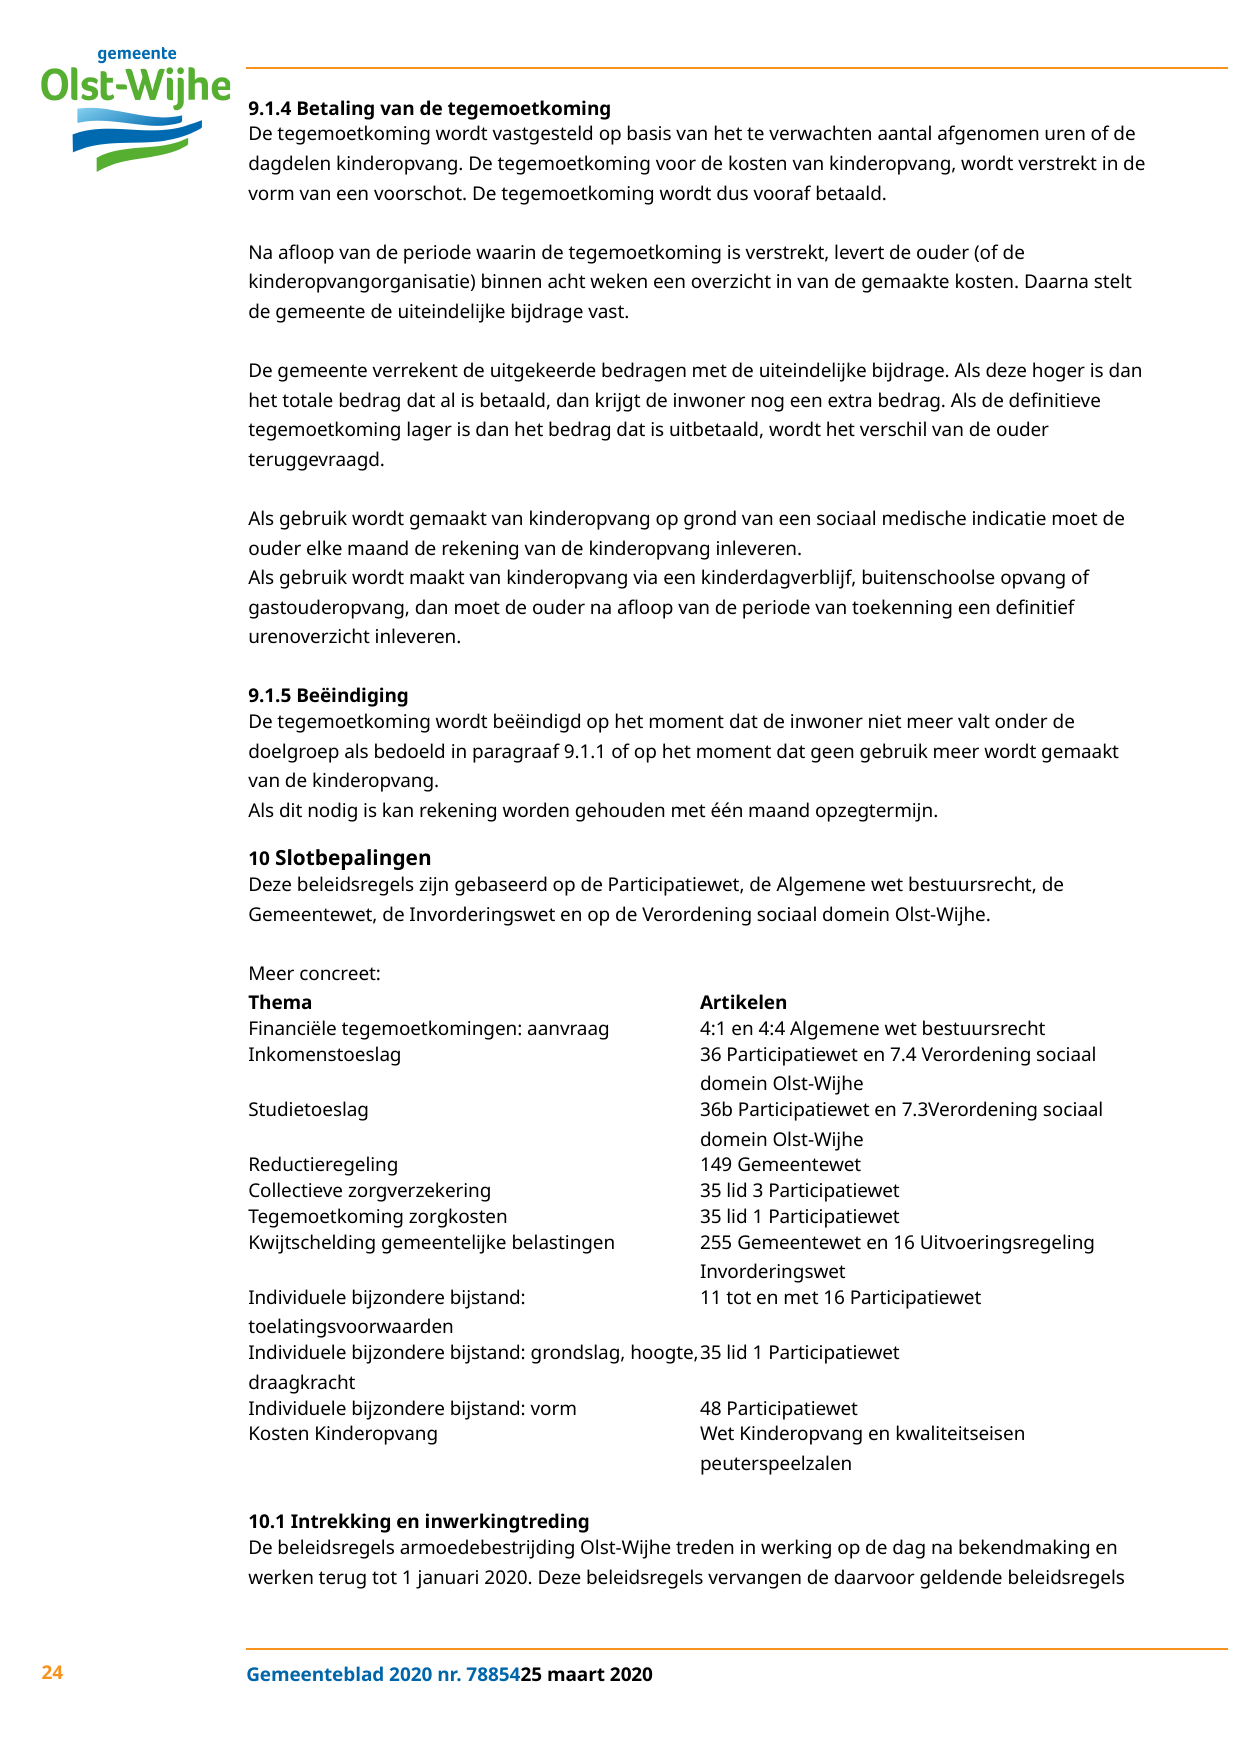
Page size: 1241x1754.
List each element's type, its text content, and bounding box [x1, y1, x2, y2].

text Als gebruik wordt gemaakt van kinderopvang op grond van een sociaal medische indicatie moet de ouder elke maand de rekening van de kinderopvang inleveren. [248, 505, 1152, 560]
table_cell 4:1 en 4:4 Algemene wet bestuursrecht [700, 1015, 1152, 1041]
table_cell 255 Gemeentewet en 16 Uitvoeringsregeling Invorderingswet [700, 1229, 1152, 1284]
text Als dit nodig is kan rekening worden gehouden met één maand opzegtermijn. [248, 797, 1152, 823]
table_cell 35 lid 1 Participatiewet [700, 1340, 1152, 1395]
table_cell Studietoeslag [248, 1096, 700, 1152]
text De beleidsregels armoedebestrijding Olst-Wijhe treden in werking op de dag na bekendmaking en werken terug tot 1 januari 2020. Deze beleidsregels vervangen de daarvoor geldende beleidsregels [248, 1534, 1152, 1590]
text Als gebruik wordt maakt van kinderopvang via een kinderdagverblijf, buitenschoolse opvang of gastouderopvang, dan moet de ouder na afloop van de periode van toekenning een definitief urenoverzicht inleveren. [248, 564, 1152, 649]
picture [41, 47, 231, 172]
table_cell Wet Kinderopvang en kwaliteitseisen peuterspeelzalen [700, 1421, 1152, 1476]
table_cell Kwijtschelding gemeentelijke belastingen [248, 1229, 700, 1284]
table_cell 35 lid 3 Participatiewet [700, 1178, 1152, 1203]
table_cell Kosten Kinderopvang [248, 1421, 700, 1476]
table_header Thema [248, 990, 700, 1015]
table_cell Tegemoetkoming zorgkosten [248, 1203, 700, 1229]
table_cell Individuele bijzondere bijstand: vorm [248, 1395, 700, 1421]
text De gemeente verrekent de uitgekeerde bedragen met de uiteindelijke bijdrage. Als deze hoger is dan het totale bedrag dat al is betaald, dan krijgt de inwoner nog een extra bedrag. Als de definitieve tegemoetkoming lager is dan het bedrag dat is uitbetaald, wordt het verschil van de ouder teruggevraagd. [248, 357, 1152, 472]
text 10.1 Intrekking en inwerkingtreding [248, 1509, 1152, 1534]
text 10 Slotbepalingen [248, 843, 1152, 871]
table_cell Reductieregeling [248, 1152, 700, 1177]
table_cell Individuele bijzondere bijstand: toelatingsvoorwaarden [248, 1284, 700, 1339]
table_header Artikelen [700, 990, 1152, 1015]
text 9.1.4 Betaling van de tegemoetkoming [248, 95, 1152, 121]
table_cell Inkomenstoeslag [248, 1041, 700, 1096]
table_cell 11 tot en met 16 Participatiewet [700, 1284, 1152, 1339]
text Na afloop van de periode waarin de tegemoetkoming is verstrekt, levert de ouder (of de kinderopvangorganisatie) binnen acht weken een overzicht in van de gemaakte kosten. Daarna stelt de gemeente de uiteindelijke bijdrage vast. [248, 239, 1152, 324]
table_cell Individuele bijzondere bijstand: grondslag, hoogte, draagkracht [248, 1340, 700, 1395]
text De tegemoetkoming wordt beëindigd op het moment dat de inwoner niet meer valt onder de doelgroep als bedoeld in paragraaf 9.1.1 of op het moment dat geen gebruik meer wordt gemaakt van de kinderopvang. [248, 708, 1152, 793]
text Meer concreet: [248, 960, 1152, 986]
text Deze beleidsregels zijn gebaseerd op de Participatiewet, de Algemene wet bestuursrecht, de Gemeentewet, de Invorderingswet en op de Verordening sociaal domein Olst-Wijhe. [248, 871, 1152, 926]
table_cell 36b Participatiewet en 7.3Verordening sociaal domein Olst-Wijhe [700, 1096, 1152, 1152]
table_cell 48 Participatiewet [700, 1395, 1152, 1421]
text 9.1.5 Beëindiging [248, 683, 1152, 708]
table_cell 35 lid 1 Participatiewet [700, 1203, 1152, 1229]
table_cell 36 Participatiewet en 7.4 Verordening sociaal domein Olst-Wijhe [700, 1041, 1152, 1096]
table_cell Collectieve zorgverzekering [248, 1178, 700, 1203]
text De tegemoetkoming wordt vastgesteld op basis van het te verwachten aantal afgenomen uren of de dagdelen kinderopvang. De tegemoetkoming voor de kosten van kinderopvang, wordt verstrekt in de vorm van een voorschot. De tegemoetkoming wordt dus vooraf betaald. [248, 121, 1152, 205]
table_cell 149 Gemeentewet [700, 1152, 1152, 1177]
table_cell Financiële tegemoetkomingen: aanvraag [248, 1015, 700, 1041]
